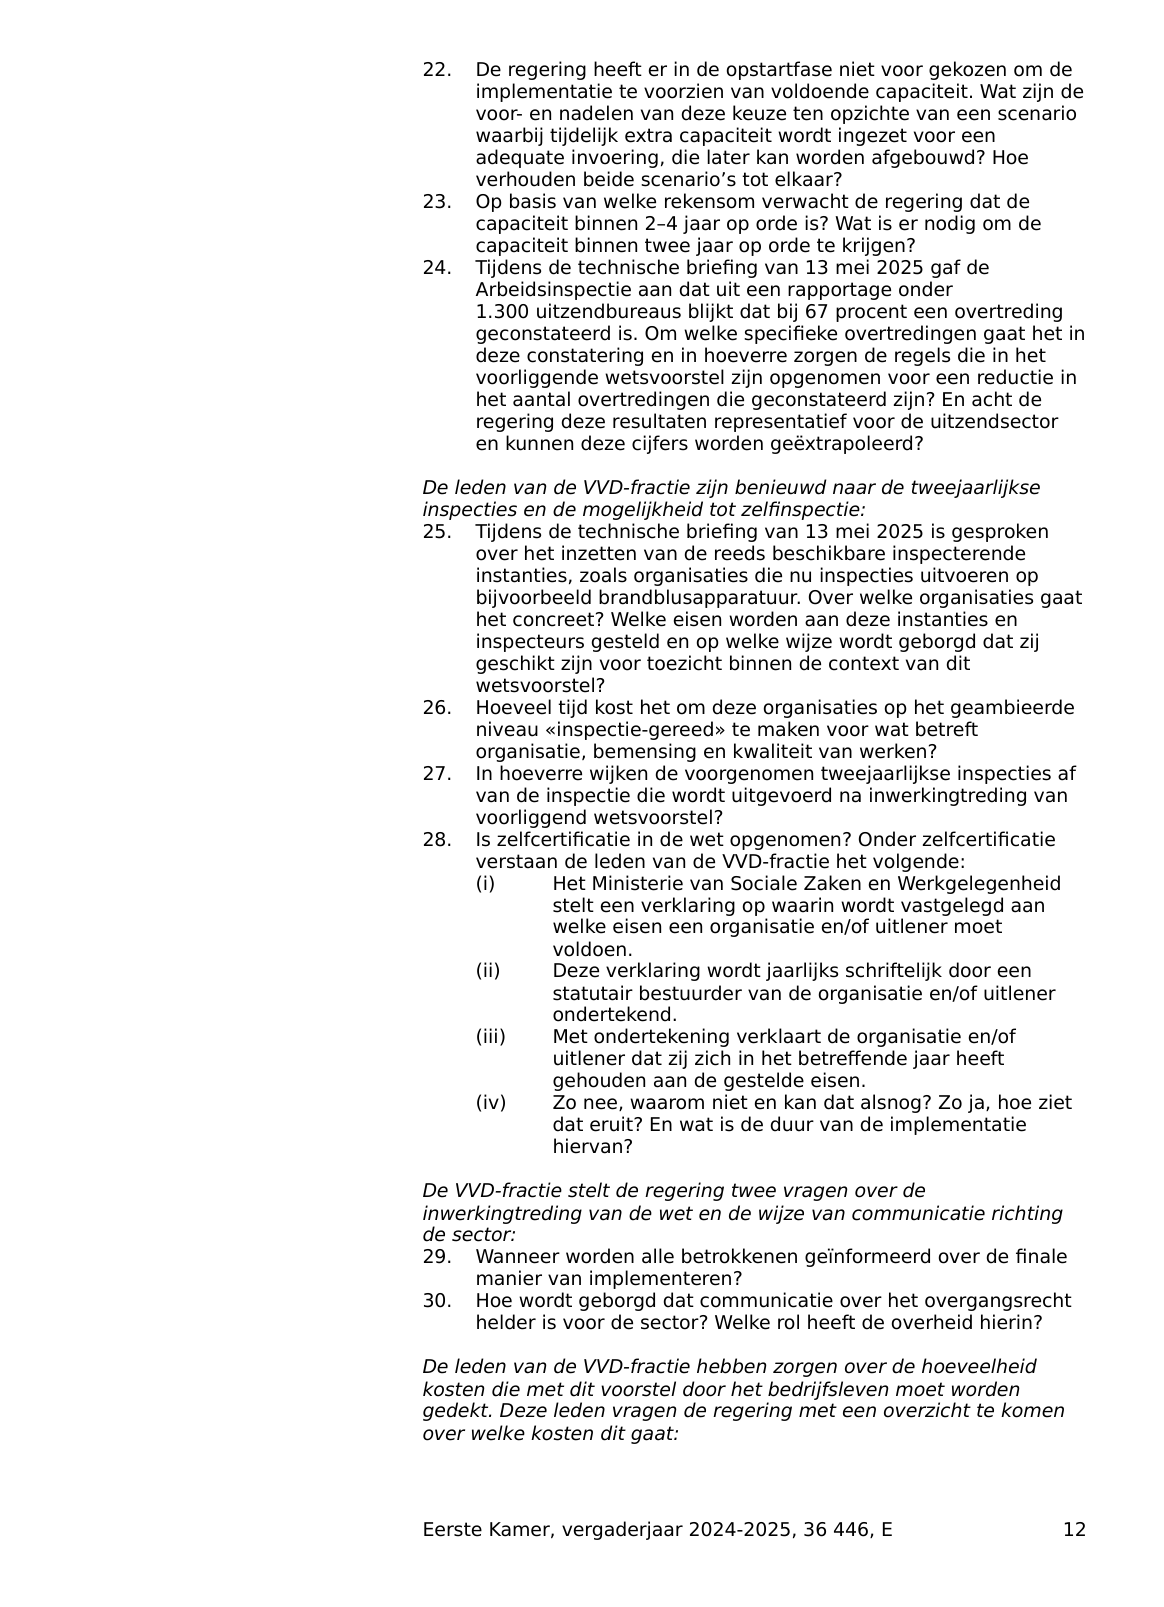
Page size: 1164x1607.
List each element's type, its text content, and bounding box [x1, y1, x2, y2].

text 24. Tijdens de technische brieﬁng van 13 mei 2025 gaf de Arbeidsinspectie aan dat uit een rapportage onder 1.300 uitzendbureaus blijkt dat bij 67 procent een overtreding geconstateerd is. Om welke speciﬁeke overtredingen gaat het in deze constatering en in hoeverre zorgen de regels die in het voorliggende wetsvoorstel zijn opgenomen voor een reductie in het aantal overtredingen die geconstateerd zijn? En acht de regering deze resultaten representatief voor de uitzendsector en kunnen deze cijfers worden geëxtrapoleerd? [422, 257, 1087, 455]
text 30. Hoe wordt geborgd dat communicatie over het overgangsrecht helder is voor de sector? Welke rol heeft de overheid hierin? [422, 1290, 1087, 1334]
text De VVD-fractie stelt de regering twee vragen over de inwerkingtreding van de wet en de wijze van communicatie richting de sector: [422, 1180, 1087, 1246]
text De leden van de VVD-fractie zijn benieuwd naar de tweejaarlijkse inspecties en de mogelijkheid tot zelﬁnspectie: [422, 477, 1087, 521]
text 22. De regering heeft er in de opstartfase niet voor gekozen om de implementatie te voorzien van voldoende capaciteit. Wat zijn de voor- en nadelen van deze keuze ten opzichte van een scenario waarbij tijdelijk extra capaciteit wordt ingezet voor een adequate invoering, die later kan worden afgebouwd? Hoe verhouden beide scenario’s tot elkaar? [422, 59, 1087, 191]
text 29. Wanneer worden alle betrokkenen geïnformeerd over de ﬁnale manier van implementeren? [422, 1246, 1087, 1290]
text (iii) Met ondertekening verklaart de organisatie en/of uitlener dat zij zich in het betreffende jaar heeft gehouden aan de gestelde eisen. [475, 1026, 1087, 1092]
text De leden van de VVD-fractie hebben zorgen over de hoeveelheid kosten die met dit voorstel door het bedrijfsleven moet worden gedekt. Deze leden vragen de regering met een overzicht te komen over welke kosten dit gaat: [422, 1356, 1087, 1444]
text (i) Het Ministerie van Sociale Zaken en Werkgelegenheid stelt een verklaring op waarin wordt vastgelegd aan welke eisen een organisatie en/of uitlener moet voldoen. [475, 872, 1087, 960]
text (ii) Deze verklaring wordt jaarlijks schriftelijk door een statutair bestuurder van de organisatie en/of uitlener ondertekend. [475, 960, 1087, 1026]
text 27. In hoeverre wijken de voorgenomen tweejaarlijkse inspecties af van de inspectie die wordt uitgevoerd na inwerkingtreding van voorliggend wetsvoorstel? [422, 763, 1087, 828]
text 23. Op basis van welke rekensom verwacht de regering dat de capaciteit binnen 2–4 jaar op orde is? Wat is er nodig om de capaciteit binnen twee jaar op orde te krijgen? [422, 191, 1087, 257]
text 25. Tijdens de technische brieﬁng van 13 mei 2025 is gesproken over het inzetten van de reeds beschikbare inspecterende instanties, zoals organisaties die nu inspecties uitvoeren op bijvoorbeeld brandblusapparatuur. Over welke organisaties gaat het concreet? Welke eisen worden aan deze instanties en inspecteurs gesteld en op welke wijze wordt geborgd dat zij geschikt zijn voor toezicht binnen de context van dit wetsvoorstel? [422, 521, 1087, 697]
text 28. Is zelfcertiﬁcatie in de wet opgenomen? Onder zelfcertiﬁcatie verstaan de leden van de VVD-fractie het volgende: [422, 828, 1087, 872]
text 26. Hoeveel tijd kost het om deze organisaties op het geambieerde niveau «inspectie-gereed» te maken voor wat betreft organisatie, bemensing en kwaliteit van werken? [422, 697, 1087, 763]
text (iv) Zo nee, waarom niet en kan dat alsnog? Zo ja, hoe ziet dat eruit? En wat is de duur van de implementatie hiervan? [475, 1092, 1087, 1158]
